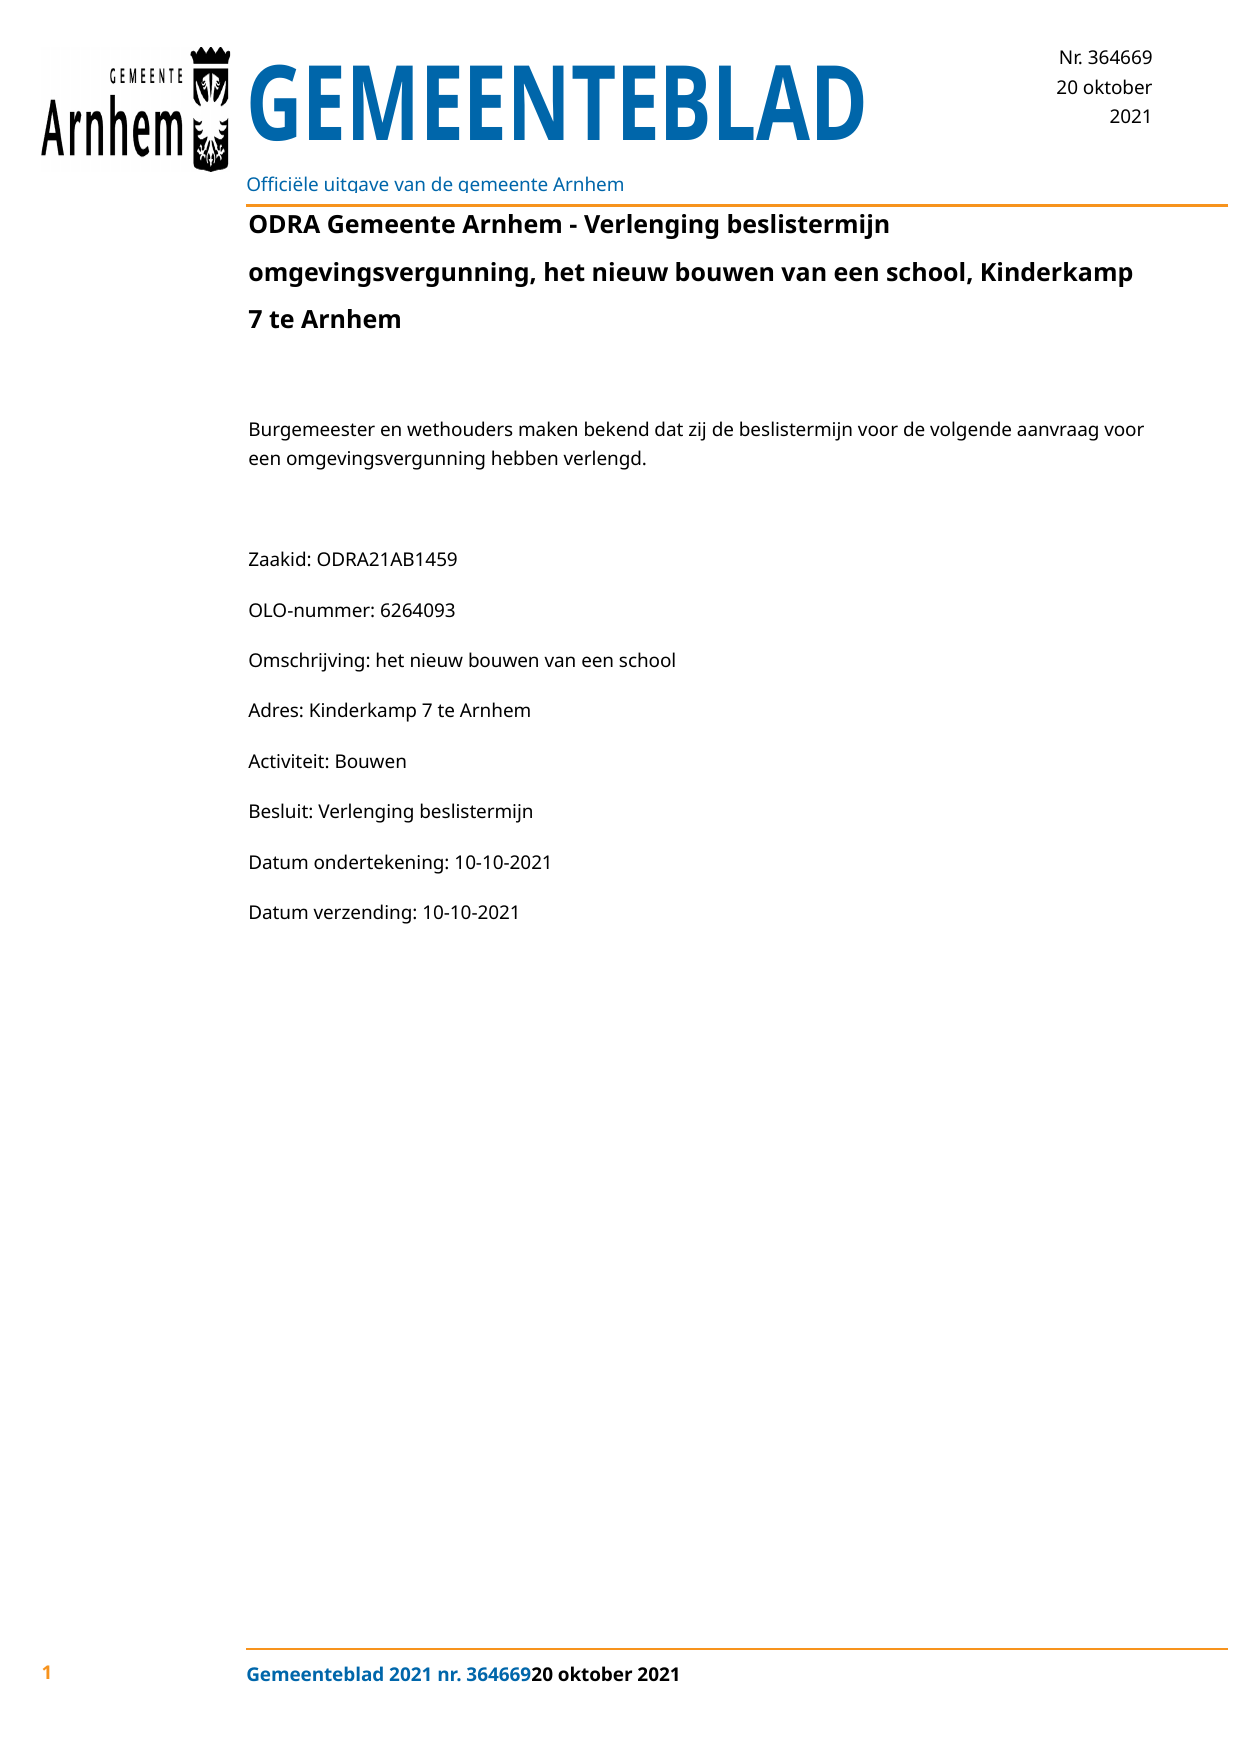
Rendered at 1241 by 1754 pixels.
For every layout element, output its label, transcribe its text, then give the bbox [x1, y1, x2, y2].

text Adres: Kinderkamp 7 te Arnhem [248, 698, 1152, 723]
text Omschrijving: het nieuw bouwen van een school [248, 647, 1152, 673]
text Datum ondertekening: 10-10-2021 [248, 849, 1152, 874]
text Zaakid: ODRA21AB1459 [248, 546, 1152, 572]
text ODRA Gemeente Arnhem - Verlenging beslistermijn omgevingsvergunning, het nieuw bouwen van een school, Kinderkamp 7 te Arnhem [248, 207, 1152, 336]
text OLO-nummer: 6264093 [248, 597, 1152, 622]
text Activiteit: Bouwen [248, 748, 1152, 774]
text Datum verzending: 10-10-2021 [248, 899, 1152, 925]
picture [41, 47, 231, 172]
text Burgemeester en wethouders maken bekend dat zij de beslistermijn voor de volgende aanvraag voor een omgevingsvergunning hebben verlengd. [248, 416, 1152, 471]
text Besluit: Verlenging beslistermijn [248, 798, 1152, 824]
